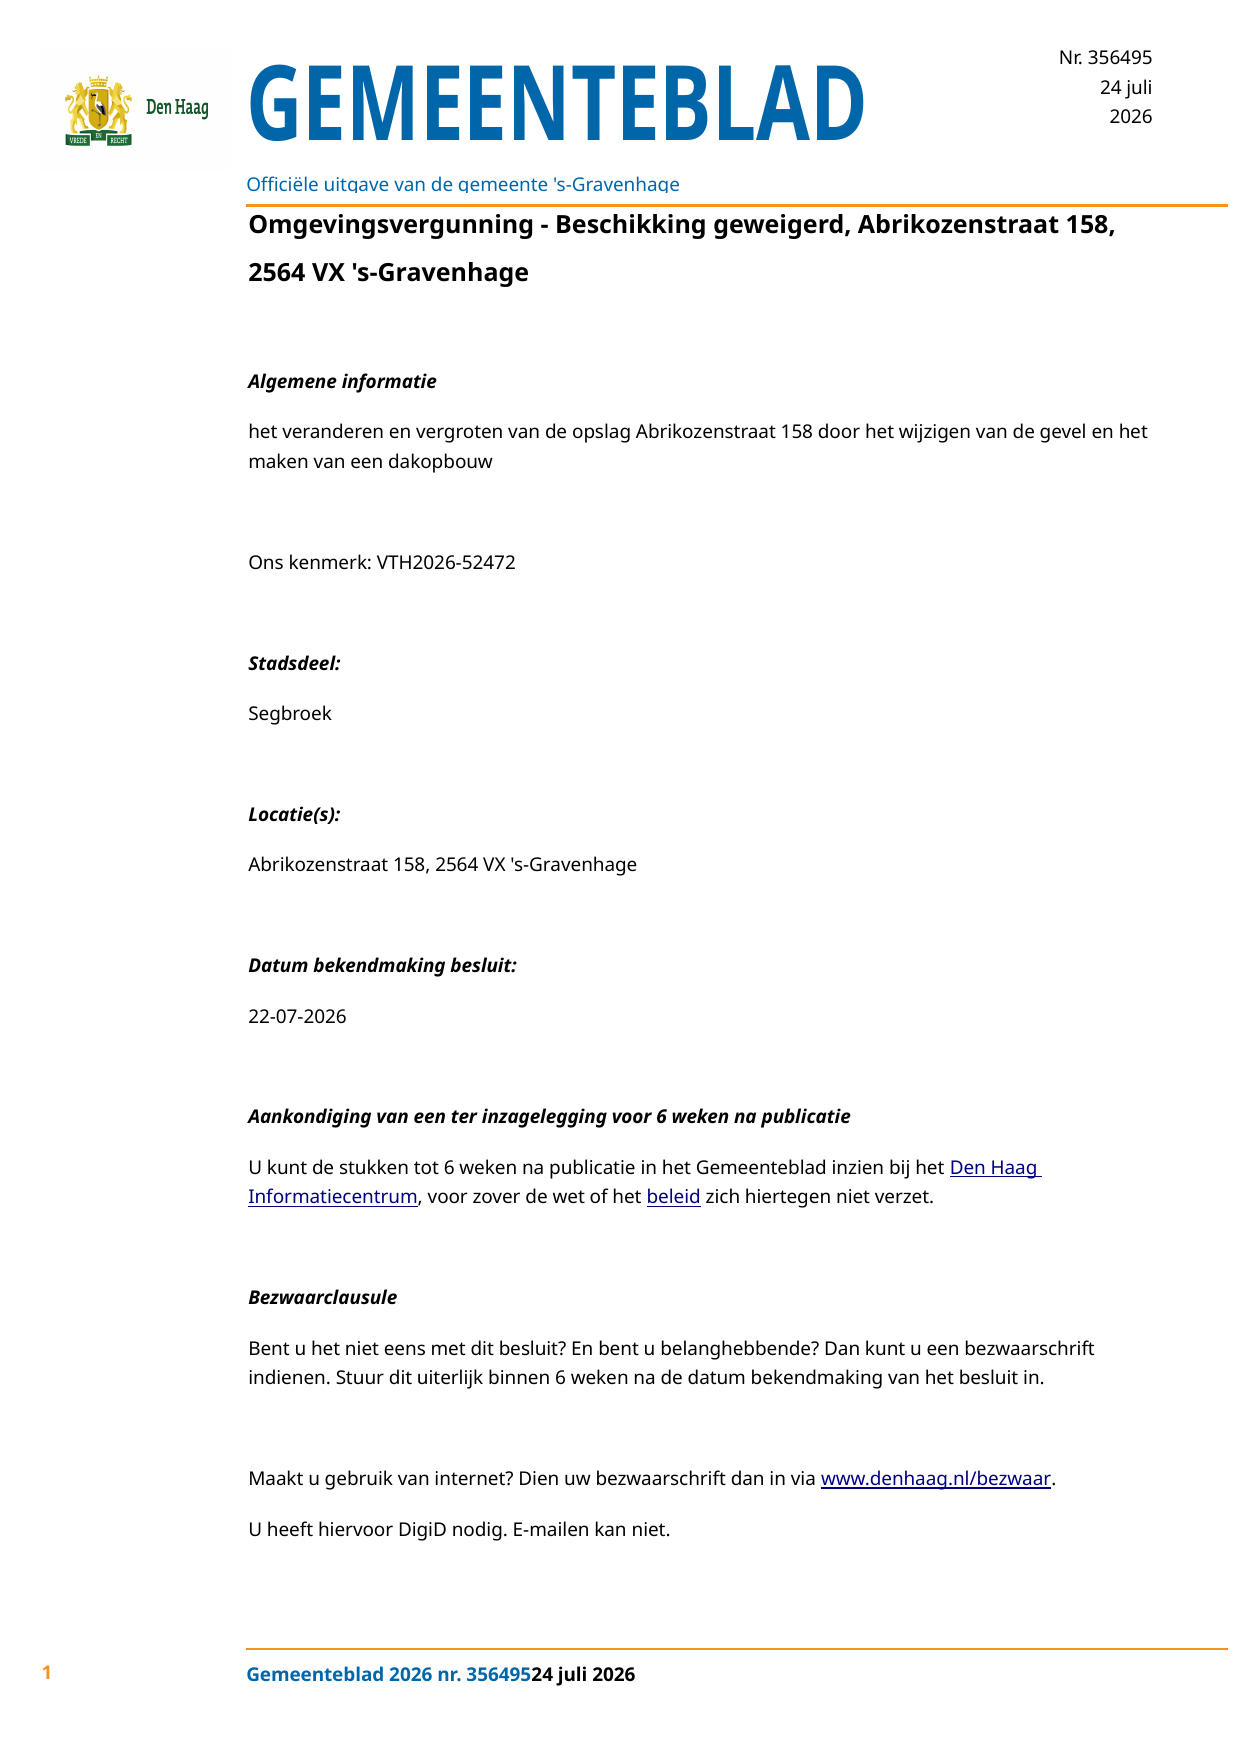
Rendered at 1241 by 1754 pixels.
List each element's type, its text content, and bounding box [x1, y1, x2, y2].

text Stadsdeel: [248, 650, 1152, 676]
text Abrikozenstraat 158, 2564 VX 's-Gravenhage [248, 852, 1152, 877]
text Ons kenmerk: VTH2026-52472 [248, 549, 1152, 575]
text Algemene informatie [248, 368, 1152, 394]
text Bezwaarclausule [248, 1284, 1152, 1310]
text Maakt u gebruik van internet? Dien uw bezwaarschrift dan in via www.denhaag.nl/bezwaar. [248, 1465, 1152, 1491]
text Omgevingsvergunning - Beschikking geweigerd, Abrikozenstraat 158, 2564 VX 's-Gravenhage [248, 207, 1152, 288]
picture [41, 47, 231, 172]
text het veranderen en vergroten van de opslag Abrikozenstraat 158 door het wijzigen van de gevel en het maken van een dakopbouw [248, 419, 1152, 474]
text Locatie(s): [248, 801, 1152, 827]
text 22-07-2026 [248, 1003, 1152, 1029]
text Aankondiging van een ter inzagelegging voor 6 weken na publicatie [248, 1104, 1152, 1129]
text Datum bekendmaking besluit: [248, 952, 1152, 978]
text Bent u het niet eens met dit besluit? En bent u belanghebbende? Dan kunt u een bezwaarschrift indienen. Stuur dit uiterlijk binnen 6 weken na de datum bekendmaking van het besluit in. [248, 1335, 1152, 1390]
text U kunt de stukken tot 6 weken na publicatie in het Gemeenteblad inzien bij het Den Haag Informatiecentrum, voor zover de wet of het beleid zich hiertegen niet verzet. [248, 1154, 1152, 1209]
text Segbroek [248, 700, 1152, 726]
text U heeft hiervoor DigiD nodig. E-mailen kan niet. [248, 1516, 1152, 1542]
